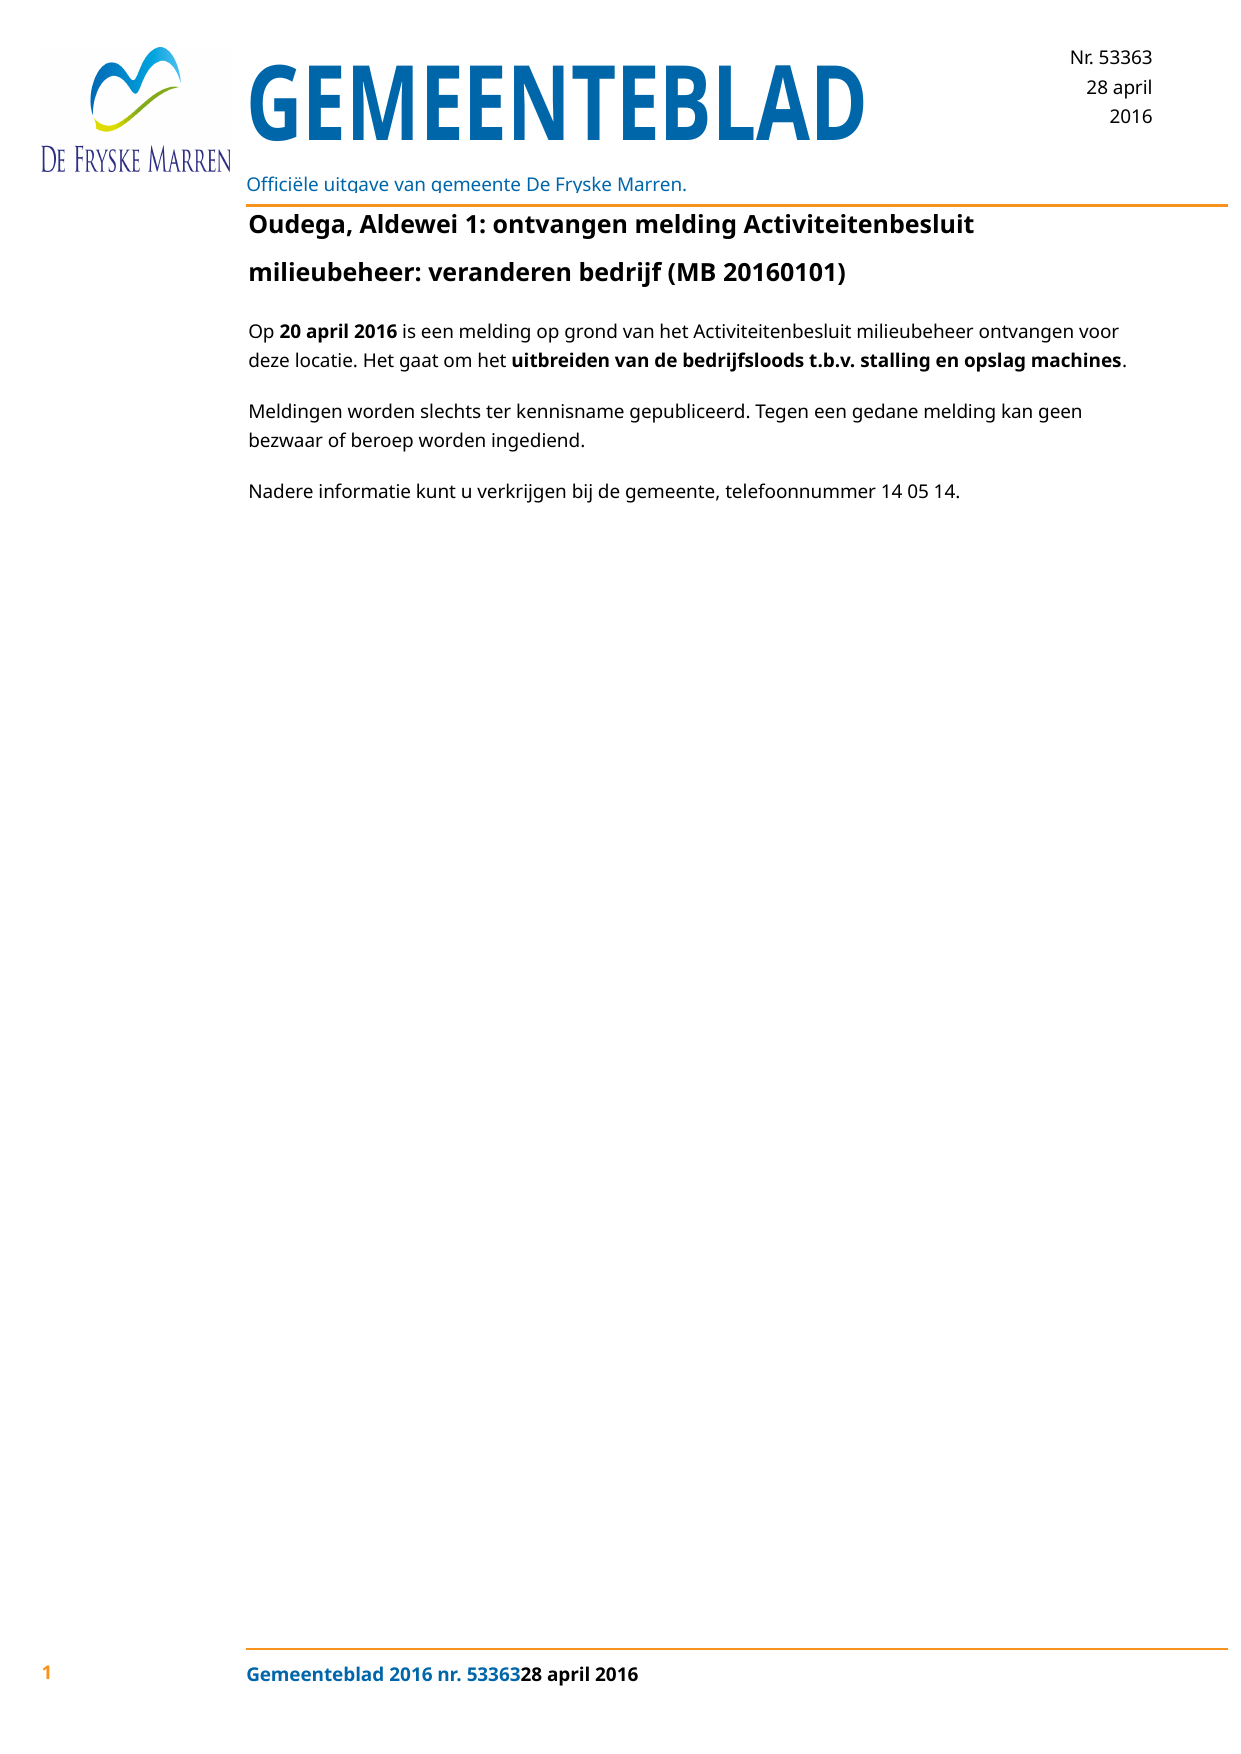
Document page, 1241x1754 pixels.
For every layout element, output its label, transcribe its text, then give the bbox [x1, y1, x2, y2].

text Nadere informatie kunt u verkrijgen bij de gemeente, telefoonnummer 14 05 14. [248, 478, 1152, 504]
text Op 20 april 2016 is een melding op grond van het Activiteitenbesluit milieubeheer ontvangen voor deze locatie. Het gaat om het uitbreiden van de bedrijfsloods t.b.v. stalling en opslag machines. [248, 318, 1152, 373]
text Meldingen worden slechts ter kennisname gepubliceerd. Tegen een gedane melding kan geen bezwaar of beroep worden ingediend. [248, 398, 1152, 453]
picture [41, 47, 231, 172]
text Oudega, Aldewei 1: ontvangen melding Activiteitenbesluit milieubeheer: veranderen bedrijf (MB 20160101) [248, 207, 1152, 288]
